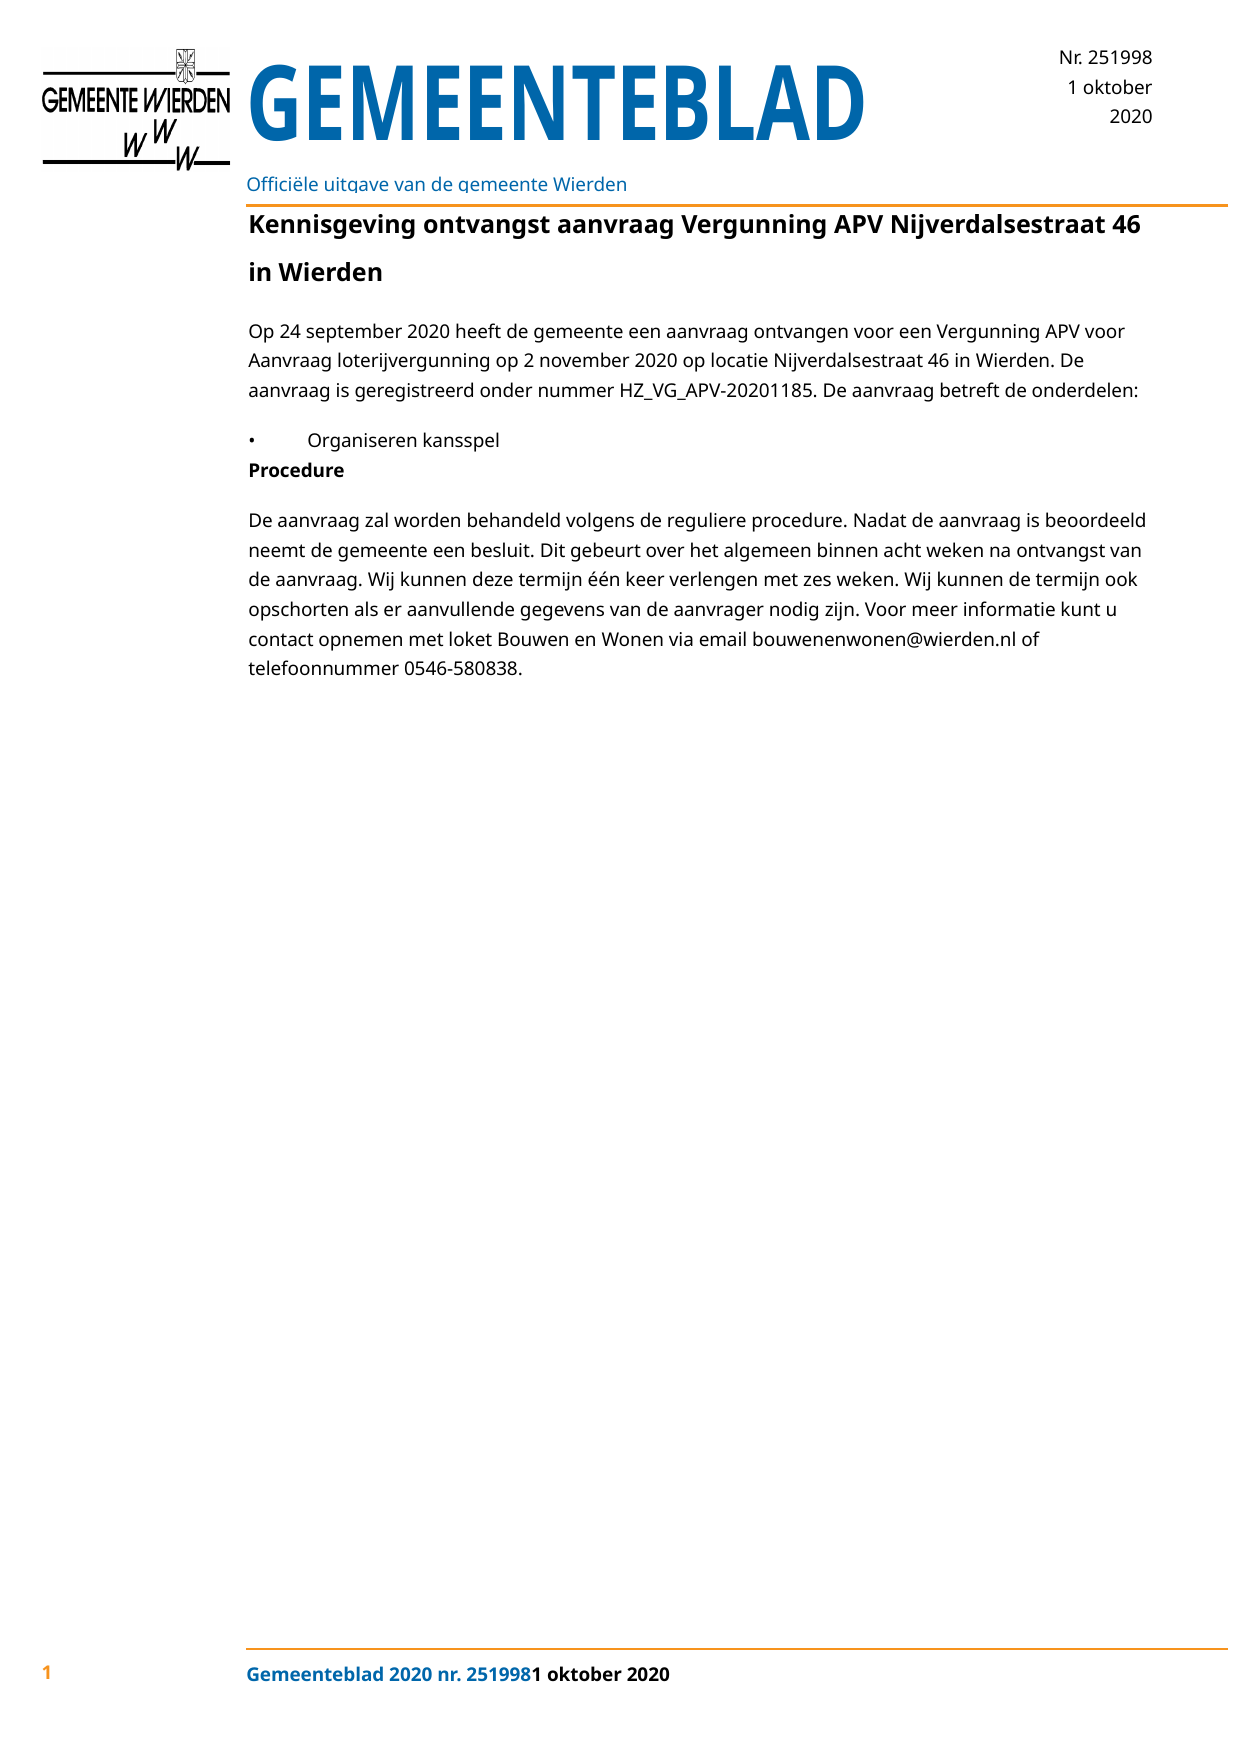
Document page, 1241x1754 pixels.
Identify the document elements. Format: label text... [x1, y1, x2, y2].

text Procedure [248, 457, 1152, 483]
text Kennisgeving ontvangst aanvraag Vergunning APV Nijverdalsestraat 46 in Wierden [248, 207, 1152, 288]
text De aanvraag zal worden behandeld volgens de reguliere procedure. Nadat de aanvraag is beoordeeld neemt de gemeente een besluit. Dit gebeurt over het algemeen binnen acht weken na ontvangst van de aanvraag. Wij kunnen deze termijn één keer verlengen met zes weken. Wij kunnen de termijn ook opschorten als er aanvullende gegevens van de aanvrager nodig zijn. Voor meer informatie kunt u contact opnemen met loket Bouwen en Wonen via email bouwenenwonen@wierden.nl of telefoonnummer 0546-580838. [248, 507, 1152, 681]
text Op 24 september 2020 heeft de gemeente een aanvraag ontvangen voor een Vergunning APV voor Aanvraag loterijvergunning op 2 november 2020 op locatie Nijverdalsestraat 46 in Wierden. De aanvraag is geregistreerd onder nummer HZ_VG_APV-20201185. De aanvraag betreft de onderdelen: [248, 318, 1152, 403]
picture [41, 47, 231, 172]
list Organiseren kansspel [248, 427, 1152, 453]
